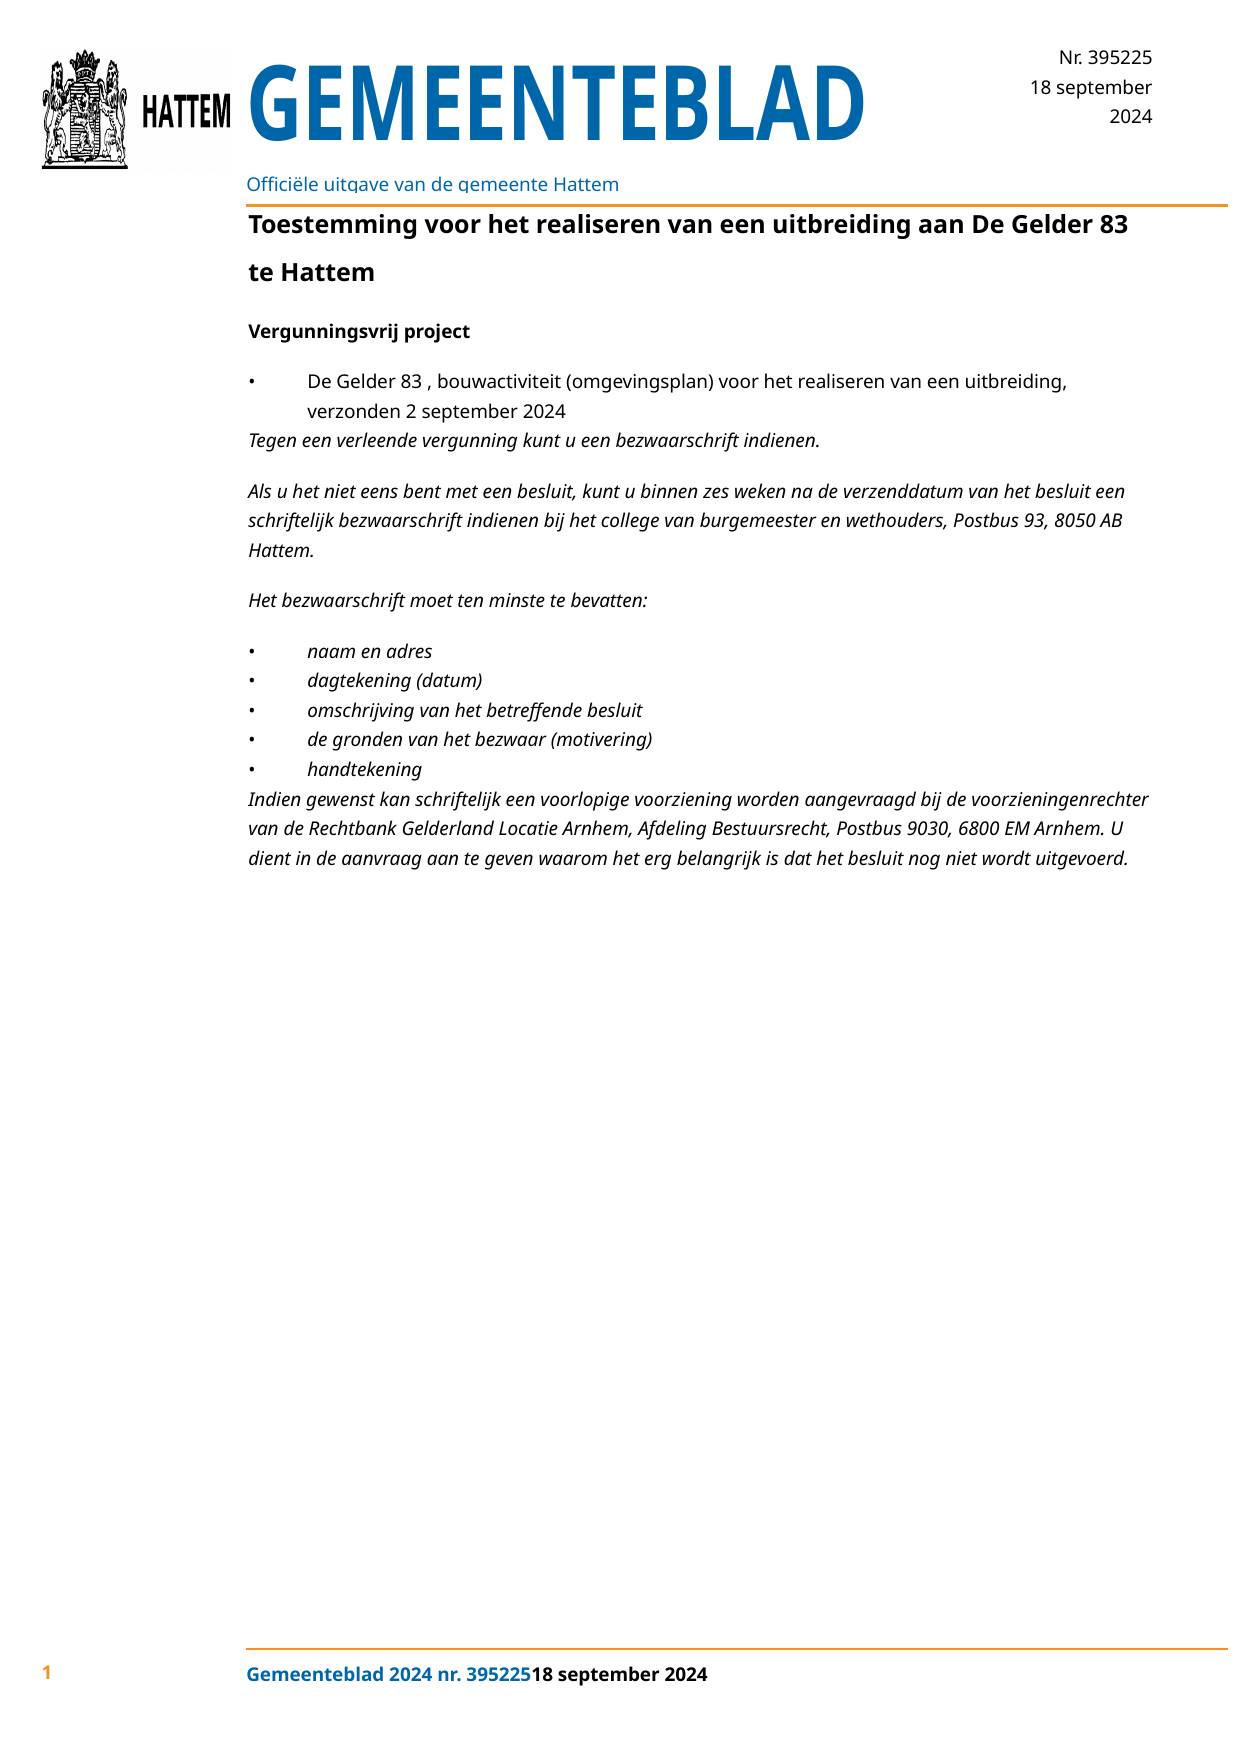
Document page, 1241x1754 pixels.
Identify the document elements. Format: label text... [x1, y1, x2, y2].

list handtekening [248, 756, 1152, 782]
text Het bezwaarschrift moet ten minste te bevatten: [248, 587, 1152, 613]
picture [41, 47, 231, 172]
list de gronden van het bezwaar (motivering) [248, 727, 1152, 752]
text Vergunningsvrij project [248, 318, 1152, 344]
list De Gelder 83 , bouwactiviteit (omgevingsplan) voor het realiseren van een uitbreiding, verzonden 2 september 2024 [248, 368, 1152, 424]
list naam en adres [248, 638, 1152, 664]
text Toestemming voor het realiseren van een uitbreiding aan De Gelder 83 te Hattem [248, 207, 1152, 288]
text Indien gewenst kan schriftelijk een voorlopige voorziening worden aangevraagd bij de voorzieningenrechter van de Rechtbank Gelderland Locatie Arnhem, Afdeling Bestuursrecht, Postbus 9030, 6800 EM Arnhem. U dient in de aanvraag aan te geven waarom het erg belangrijk is dat het besluit nog niet wordt uitgevoerd. [248, 786, 1152, 871]
list dagtekening (datum) [248, 667, 1152, 693]
text Tegen een verleende vergunning kunt u een bezwaarschrift indienen. [248, 427, 1152, 453]
list omschrijving van het betreffende besluit [248, 697, 1152, 723]
text Als u het niet eens bent met een besluit, kunt u binnen zes weken na de verzenddatum van het besluit een schriftelijk bezwaarschrift indienen bij het college van burgemeester en wethouders, Postbus 93, 8050 AB Hattem. [248, 478, 1152, 563]
